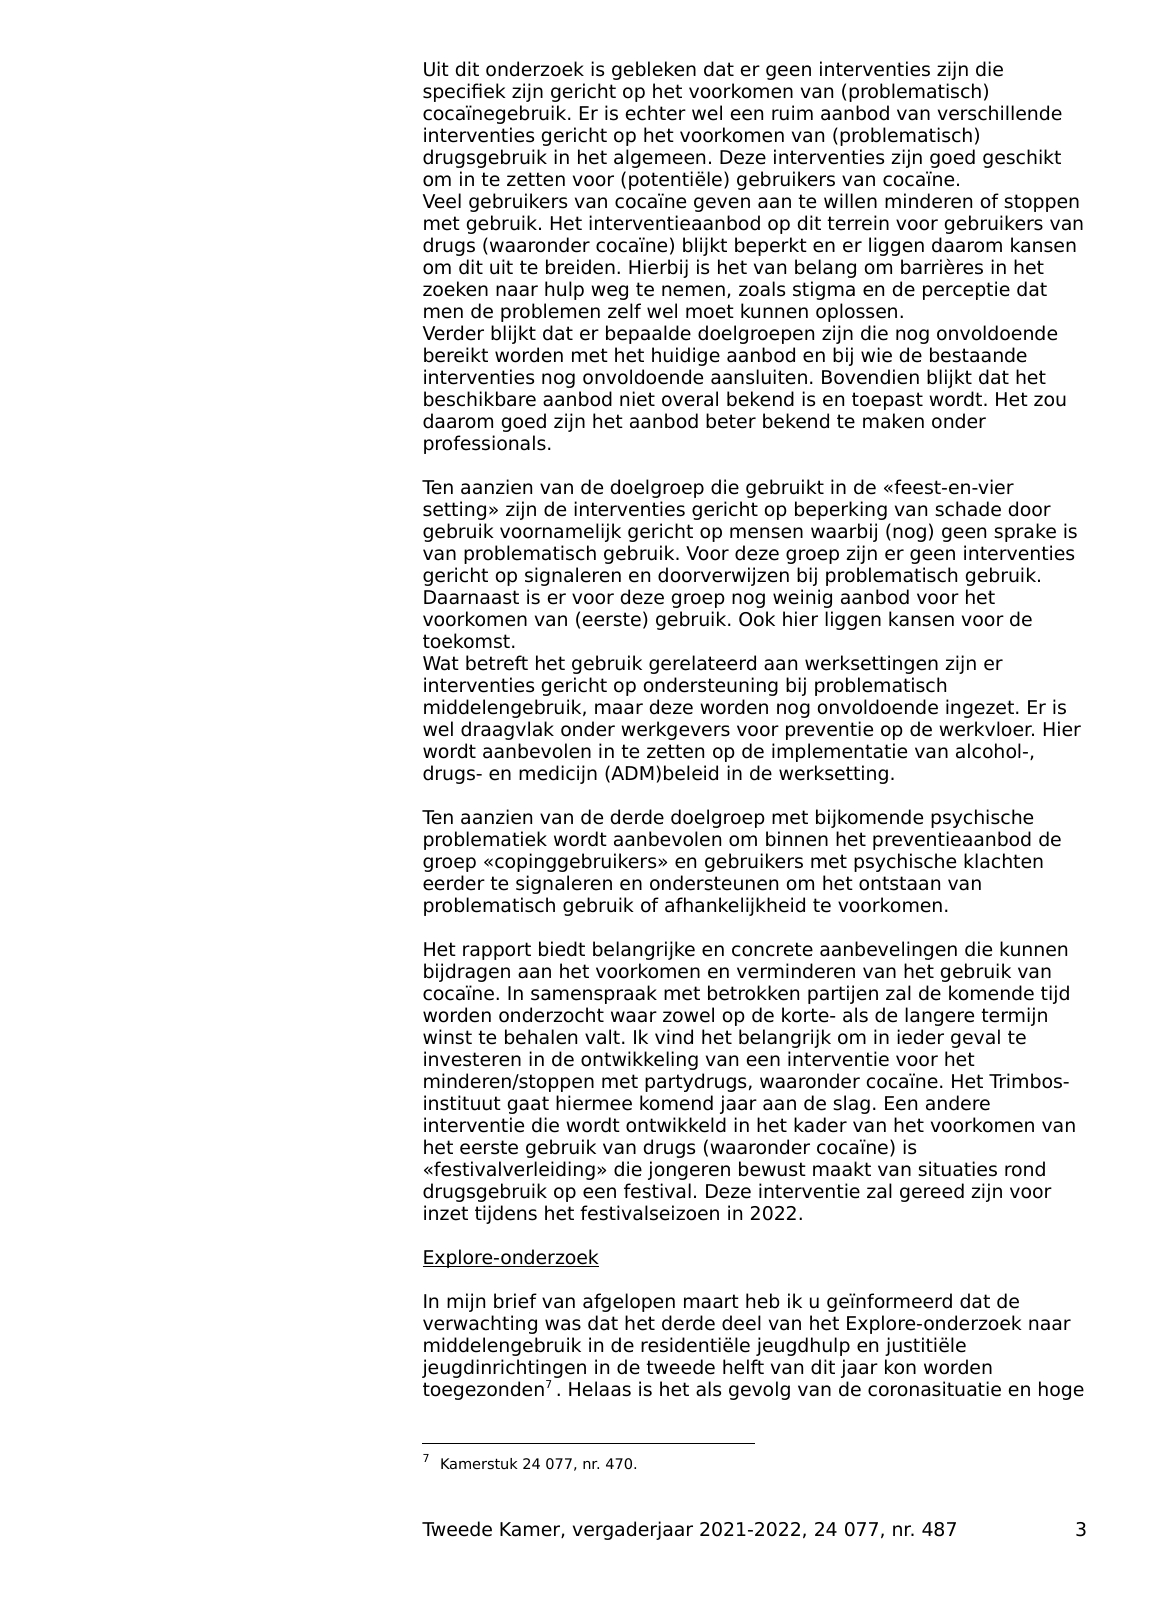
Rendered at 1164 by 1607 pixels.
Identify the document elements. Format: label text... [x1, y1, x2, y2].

text Veel gebruikers van cocaïne geven aan te willen minderen of stoppen met gebruik. Het interventieaanbod op dit terrein voor gebruikers van drugs (waaronder cocaïne) blijkt beperkt en er liggen daarom kansen om dit uit te breiden. Hierbij is het van belang om barrières in het zoeken naar hulp weg te nemen, zoals stigma en de perceptie dat men de problemen zelf wel moet kunnen oplossen. [422, 191, 1087, 323]
text Het rapport biedt belangrijke en concrete aanbevelingen die kunnen bijdragen aan het voorkomen en verminderen van het gebruik van cocaïne. In samenspraak met betrokken partijen zal de komende tijd worden onderzocht waar zowel op de korte- als de langere termijn winst te behalen valt. Ik vind het belangrijk om in ieder geval te investeren in de ontwikkeling van een interventie voor het minderen/stoppen met partydrugs, waaronder cocaïne. Het Trimbos-instituut gaat hiermee komend jaar aan de slag. Een andere interventie die wordt ontwikkeld in het kader van het voorkomen van het eerste gebruik van drugs (waaronder cocaïne) is «festivalverleiding» die jongeren bewust maakt van situaties rond drugsgebruik op een festival. Deze interventie zal gereed zijn voor inzet tijdens het festivalseizoen in 2022. [422, 939, 1087, 1224]
text Kamerstuk 24 077, nr. 470. [422, 1452, 1087, 1474]
subtitle Explore-onderzoek [422, 1247, 1087, 1269]
text Uit dit onderzoek is gebleken dat er geen interventies zijn die specifiek zijn gericht op het voorkomen van (problematisch) cocaïnegebruik. Er is echter wel een ruim aanbod van verschillende interventies gericht op het voorkomen van (problematisch) drugsgebruik in het algemeen. Deze interventies zijn goed geschikt om in te zetten voor (potentiële) gebruikers van cocaïne. [422, 59, 1087, 191]
text Ten aanzien van de derde doelgroep met bijkomende psychische problematiek wordt aanbevolen om binnen het preventieaanbod de groep «copinggebruikers» en gebruikers met psychische klachten eerder te signaleren en ondersteunen om het ontstaan van problematisch gebruik of afhankelijkheid te voorkomen. [422, 807, 1087, 917]
text Wat betreft het gebruik gerelateerd aan werksettingen zijn er interventies gericht op ondersteuning bij problematisch middelengebruik, maar deze worden nog onvoldoende ingezet. Er is wel draagvlak onder werkgevers voor preventie op de werkvloer. Hier wordt aanbevolen in te zetten op de implementatie van alcohol-, drugs- en medicijn (ADM)beleid in de werksetting. [422, 653, 1087, 784]
text In mijn brief van afgelopen maart heb ik u geïnformeerd dat de verwachting was dat het derde deel van het Explore-onderzoek naar middelengebruik in de residentiële jeugdhulp en justitiële jeugdinrichtingen in de tweede helft van dit jaar kon worden toegezonden. Helaas is het als gevolg van de coronasituatie en hoge [422, 1291, 1087, 1401]
text Ten aanzien van de doelgroep die gebruikt in de «feest-en-vier setting» zijn de interventies gericht op beperking van schade door gebruik voornamelijk gericht op mensen waarbij (nog) geen sprake is van problematisch gebruik. Voor deze groep zijn er geen interventies gericht op signaleren en doorverwijzen bij problematisch gebruik. Daarnaast is er voor deze groep nog weinig aanbod voor het voorkomen van (eerste) gebruik. Ook hier liggen kansen voor de toekomst. [422, 477, 1087, 653]
text Verder blijkt dat er bepaalde doelgroepen zijn die nog onvoldoende bereikt worden met het huidige aanbod en bij wie de bestaande interventies nog onvoldoende aansluiten. Bovendien blijkt dat het beschikbare aanbod niet overal bekend is en toepast wordt. Het zou daarom goed zijn het aanbod beter bekend te maken onder professionals. [422, 323, 1087, 455]
